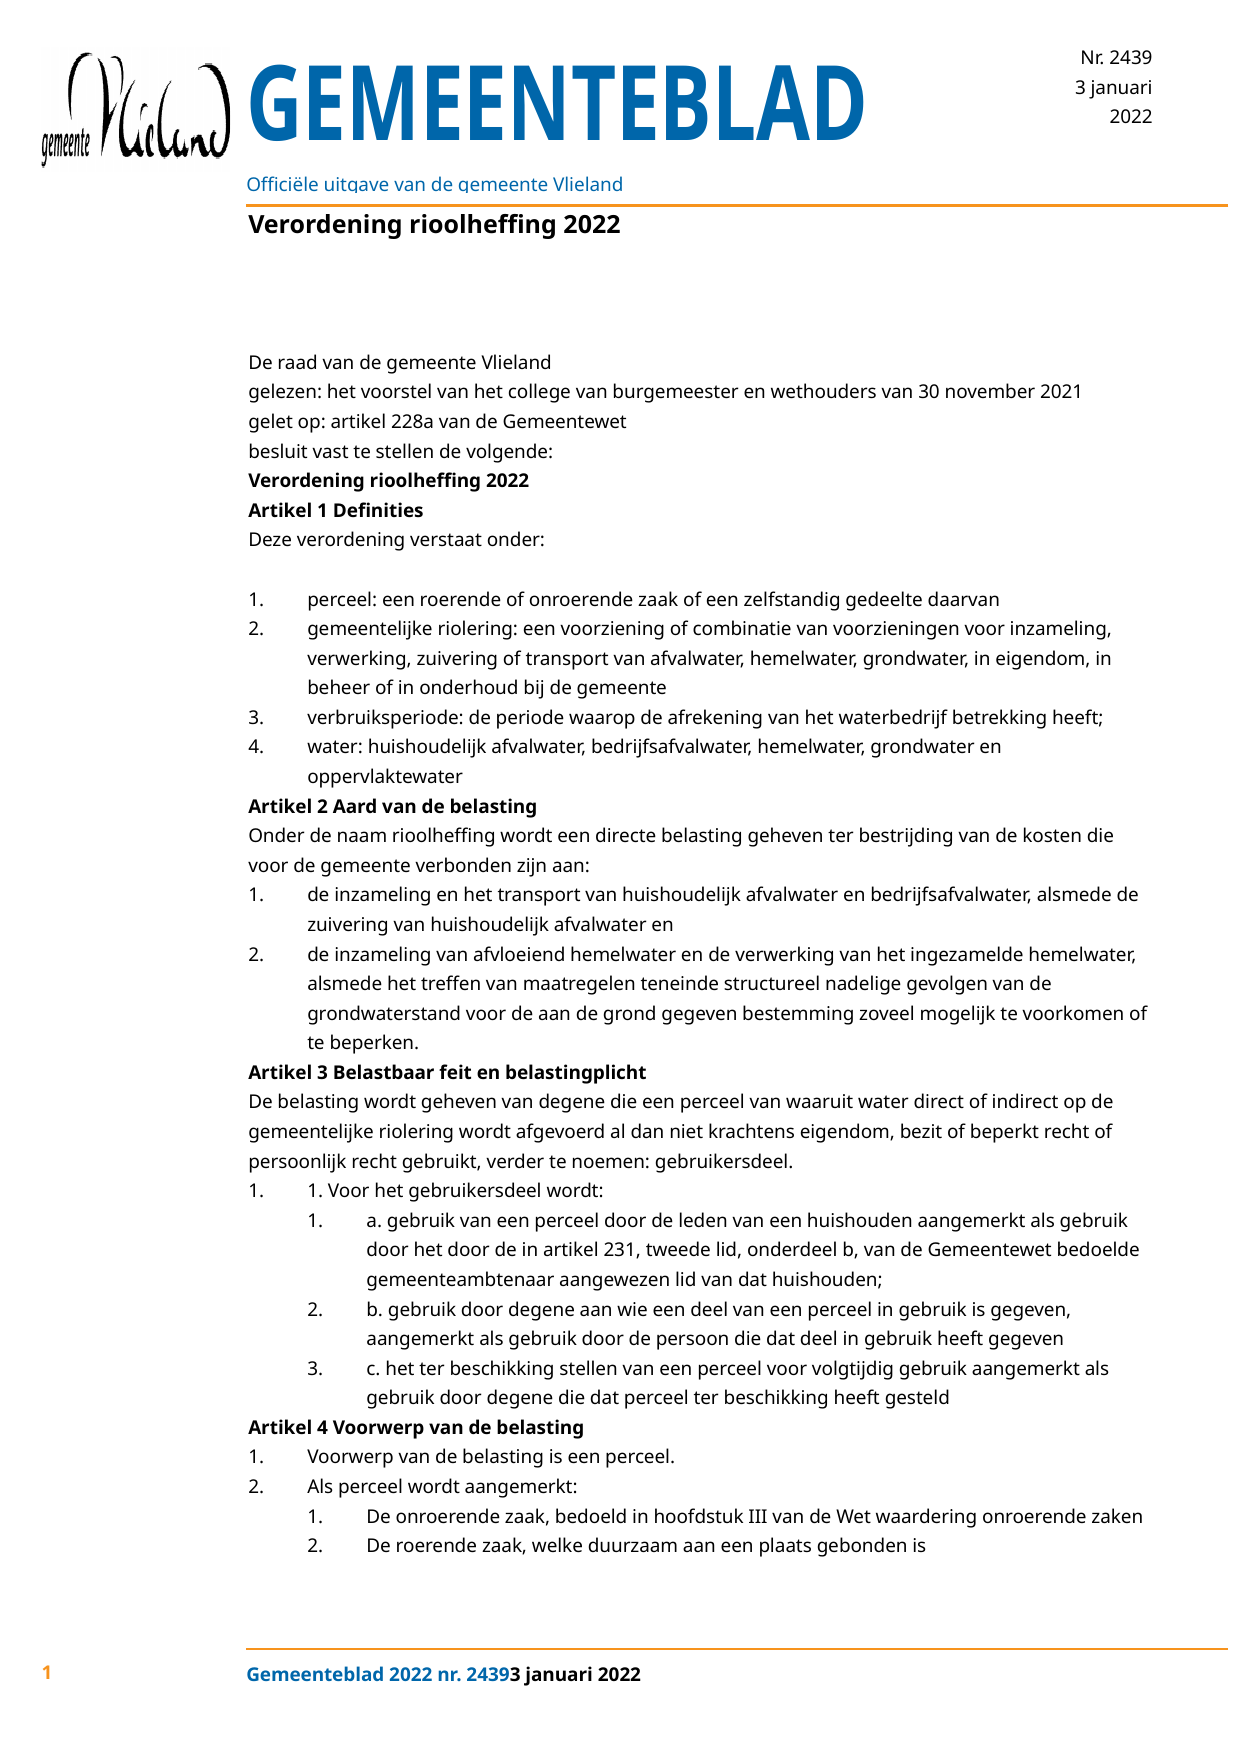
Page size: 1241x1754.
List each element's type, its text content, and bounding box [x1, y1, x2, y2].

list Voorwerp van de belasting is een perceel. [248, 1444, 1152, 1469]
list de inzameling en het transport van huishoudelijk afvalwater en bedrijfsafvalwater, alsmede de zuivering van huishoudelijk afvalwater en [248, 882, 1152, 937]
list De onroerende zaak, bedoeld in hoofdstuk III van de Wet waardering onroerende zaken [307, 1503, 1152, 1529]
list verbruiksperiode: de periode waarop de afrekening van het waterbedrijf betrekking heeft; [248, 704, 1152, 730]
list water: huishoudelijk afvalwater, bedrijfsafvalwater, hemelwater, grondwater en oppervlaktewater [248, 734, 1152, 789]
list de inzameling van afvloeiend hemelwater en de verwerking van het ingezamelde hemelwater, alsmede het treffen van maatregelen teneinde structureel nadelige gevolgen van de grondwaterstand voor de aan de grond gegeven bestemming zoveel mogelijk te voorkomen of te beperken. [248, 941, 1152, 1055]
text Artikel 1 Definities [248, 497, 1152, 523]
text Onder de naam rioolheffing wordt een directe belasting geheven ter bestrijding van de kosten die voor de gemeente verbonden zijn aan: [248, 822, 1152, 878]
text Artikel 2 Aard van de belasting [248, 793, 1152, 819]
text besluit vast te stellen de volgende: [248, 438, 1152, 464]
list a. gebruik van een perceel door de leden van een huishouden aangemerkt als gebruik door het door de in artikel 231, tweede lid, onderdeel b, van de Gemeentewet bedoelde gemeenteambtenaar aangewezen lid van dat huishouden; [307, 1207, 1152, 1292]
list Als perceel wordt aangemerkt: [248, 1473, 1152, 1499]
text Artikel 3 Belastbaar feit en belastingplicht [248, 1059, 1152, 1085]
text gelezen: het voorstel van het college van burgemeester en wethouders van 30 november 2021 [248, 379, 1152, 404]
list De roerende zaak, welke duurzaam aan een plaats gebonden is [307, 1532, 1152, 1558]
text gelet op: artikel 228a van de Gemeentewet [248, 408, 1152, 434]
text De belasting wordt geheven van degene die een perceel van waaruit water direct of indirect op de gemeentelijke riolering wordt afgevoerd al dan niet krachtens eigendom, bezit of beperkt recht of persoonlijk recht gebruikt, verder te noemen: gebruikersdeel. [248, 1089, 1152, 1174]
list 1. Voor het gebruikersdeel wordt: [248, 1177, 1152, 1203]
picture [41, 47, 231, 172]
text Verordening rioolheffing 2022 [248, 207, 1152, 241]
text Artikel 4 Voorwerp van de belasting [248, 1414, 1152, 1440]
text Verordening rioolheffing 2022 [248, 467, 1152, 493]
text De raad van de gemeente Vlieland [248, 349, 1152, 375]
list perceel: een roerende of onroerende zaak of een zelfstandig gedeelte daarvan [248, 586, 1152, 612]
list gemeentelijke riolering: een voorziening of combinatie van voorzieningen voor inzameling, verwerking, zuivering of transport van afvalwater, hemelwater, grondwater, in eigendom, in beheer of in onderhoud bij de gemeente [248, 615, 1152, 700]
list b. gebruik door degene aan wie een deel van een perceel in gebruik is gegeven, aangemerkt als gebruik door de persoon die dat deel in gebruik heeft gegeven [307, 1296, 1152, 1351]
list c. het ter beschikking stellen van een perceel voor volgtijdig gebruik aangemerkt als gebruik door degene die dat perceel ter beschikking heeft gesteld [307, 1355, 1152, 1410]
text Deze verordening verstaat onder: [248, 527, 1152, 552]
